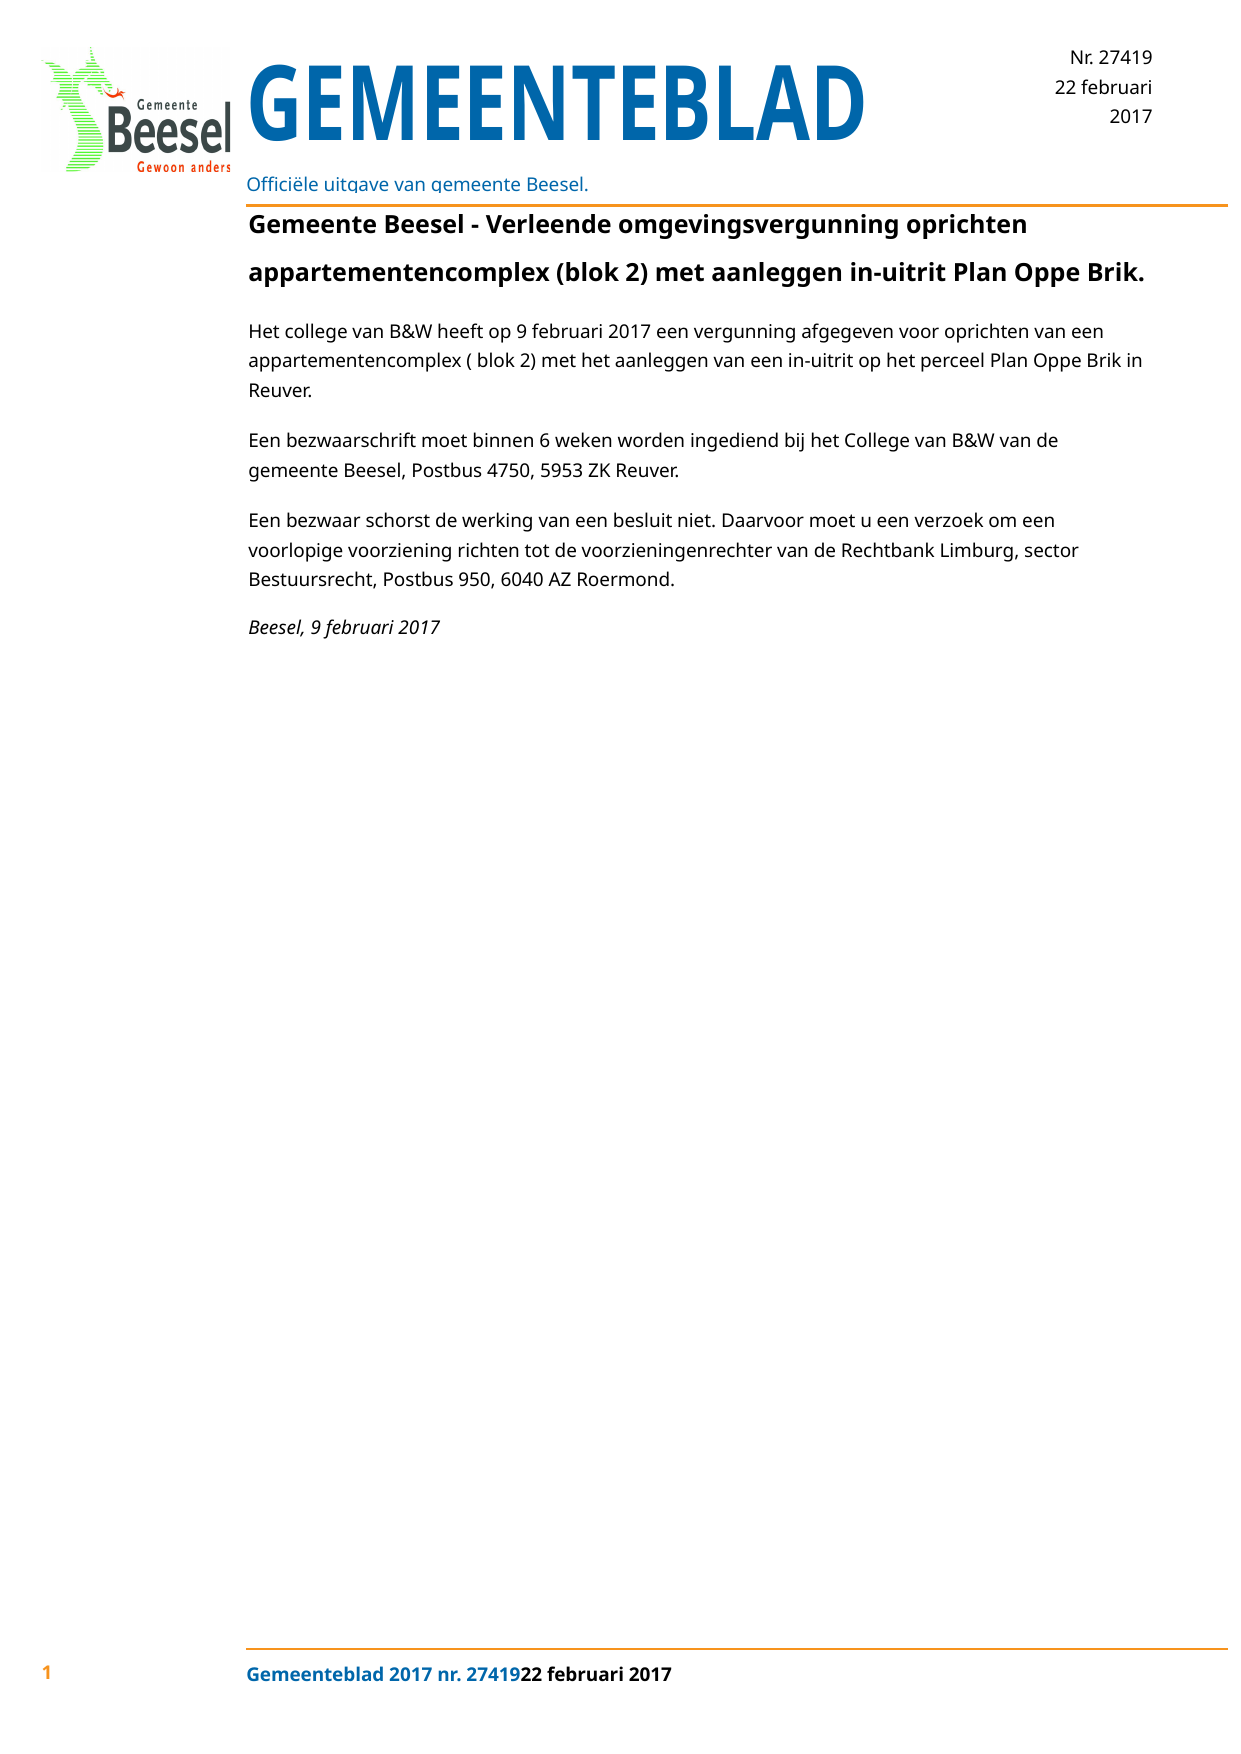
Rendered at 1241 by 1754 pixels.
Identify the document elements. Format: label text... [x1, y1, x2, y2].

text Beesel, 9 februari 2017 [248, 614, 1152, 640]
text Het college van B&W heeft op 9 februari 2017 een vergunning afgegeven voor oprichten van een appartementencomplex ( blok 2) met het aanleggen van een in-uitrit op het perceel Plan Oppe Brik in Reuver. [248, 318, 1152, 403]
picture [41, 47, 231, 172]
text Een bezwaarschrift moet binnen 6 weken worden ingediend bij het College van B&W van de gemeente Beesel, Postbus 4750, 5953 ZK Reuver. [248, 427, 1152, 483]
text Een bezwaar schorst de werking van een besluit niet. Daarvoor moet u een verzoek om een voorlopige voorziening richten tot de voorzieningenrechter van de Rechtbank Limburg, sector Bestuursrecht, Postbus 950, 6040 AZ Roermond. [248, 507, 1152, 592]
text Gemeente Beesel - Verleende omgevingsvergunning oprichten appartementencomplex (blok 2) met aanleggen in-uitrit Plan Oppe Brik. [248, 207, 1152, 288]
